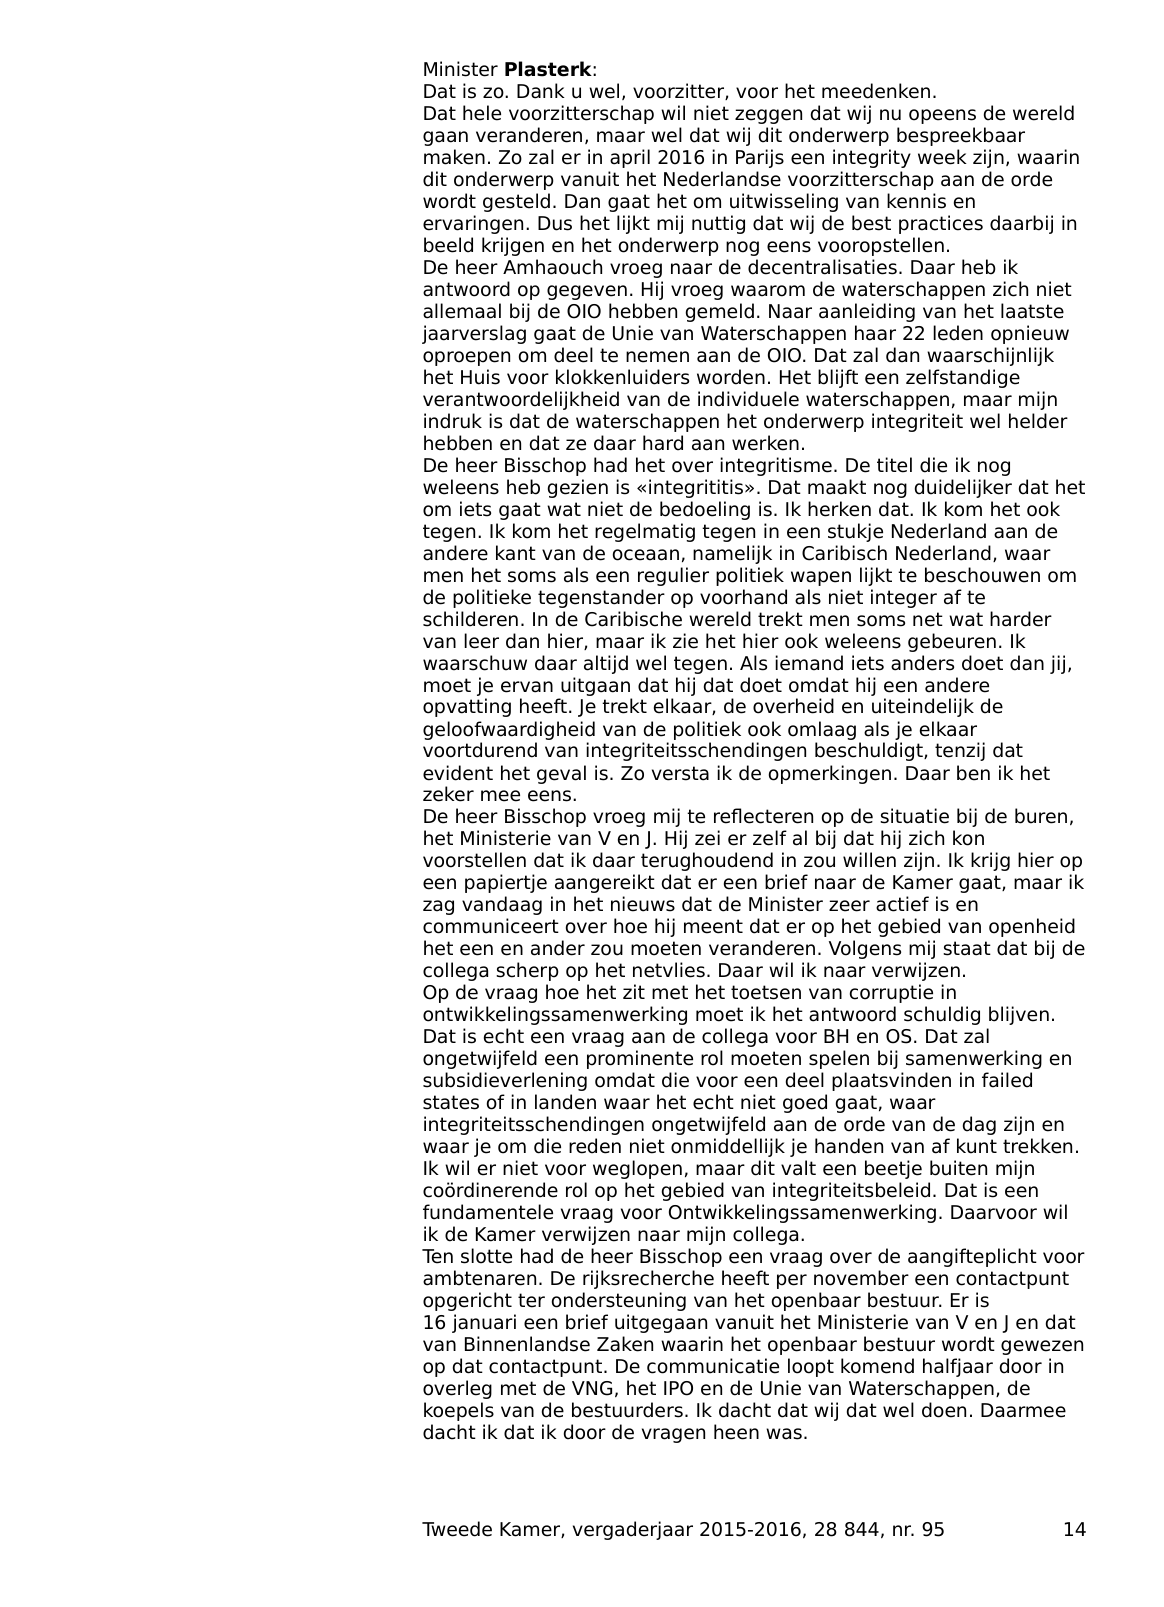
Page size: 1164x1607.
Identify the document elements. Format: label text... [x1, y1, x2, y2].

text Dat is zo. Dank u wel, voorzitter, voor het meedenken. [422, 81, 1087, 103]
text De heer Amhaouch vroeg naar de decentralisaties. Daar heb ik antwoord op gegeven. Hij vroeg waarom de waterschappen zich niet allemaal bij de OIO hebben gemeld. Naar aanleiding van het laatste jaarverslag gaat de Unie van Waterschappen haar 22 leden opnieuw oproepen om deel te nemen aan de OIO. Dat zal dan waarschijnlijk het Huis voor klokkenluiders worden. Het blijft een zelfstandige verantwoordelijkheid van de individuele waterschappen, maar mijn indruk is dat de waterschappen het onderwerp integriteit wel helder hebben en dat ze daar hard aan werken. [422, 257, 1087, 455]
text De heer Bisschop had het over integritisme. De titel die ik nog weleens heb gezien is «integrititis». Dat maakt nog duidelijker dat het om iets gaat wat niet de bedoeling is. Ik herken dat. Ik kom het ook tegen. Ik kom het regelmatig tegen in een stukje Nederland aan de andere kant van de oceaan, namelijk in Caribisch Nederland, waar men het soms als een regulier politiek wapen lijkt te beschouwen om de politieke tegenstander op voorhand als niet integer af te schilderen. In de Caribische wereld trekt men soms net wat harder van leer dan hier, maar ik zie het hier ook weleens gebeuren. Ik waarschuw daar altijd wel tegen. Als iemand iets anders doet dan jij, moet je ervan uitgaan dat hij dat doet omdat hij een andere opvatting heeft. Je trekt elkaar, de overheid en uiteindelijk de geloofwaardigheid van de politiek ook omlaag als je elkaar voortdurend van integriteitsschendingen beschuldigt, tenzij dat evident het geval is. Zo versta ik de opmerkingen. Daar ben ik het zeker mee eens. [422, 455, 1087, 806]
text Dat hele voorzitterschap wil niet zeggen dat wij nu opeens de wereld gaan veranderen, maar wel dat wij dit onderwerp bespreekbaar maken. Zo zal er in april 2016 in Parijs een integrity week zijn, waarin dit onderwerp vanuit het Nederlandse voorzitterschap aan de orde wordt gesteld. Dan gaat het om uitwisseling van kennis en ervaringen. Dus het lijkt mij nuttig dat wij de best practices daarbij in beeld krijgen en het onderwerp nog eens vooropstellen. [422, 103, 1087, 257]
text De heer Bisschop vroeg mij te reflecteren op de situatie bij de buren, het Ministerie van V en J. Hij zei er zelf al bij dat hij zich kon voorstellen dat ik daar terughoudend in zou willen zijn. Ik krijg hier op een papiertje aangereikt dat er een brief naar de Kamer gaat, maar ik zag vandaag in het nieuws dat de Minister zeer actief is en communiceert over hoe hij meent dat er op het gebied van openheid het een en ander zou moeten veranderen. Volgens mij staat dat bij de collega scherp op het netvlies. Daar wil ik naar verwijzen. [422, 806, 1087, 982]
text Ten slotte had de heer Bisschop een vraag over de aangifteplicht voor ambtenaren. De rijksrecherche heeft per november een contactpunt opgericht ter ondersteuning van het openbaar bestuur. Er is 16 januari een brief uitgegaan vanuit het Ministerie van V en J en dat van Binnenlandse Zaken waarin het openbaar bestuur wordt gewezen op dat contactpunt. De communicatie loopt komend halfjaar door in overleg met de VNG, het IPO en de Unie van Waterschappen, de koepels van de bestuurders. Ik dacht dat wij dat wel doen. Daarmee dacht ik dat ik door de vragen heen was. [422, 1246, 1087, 1444]
text Op de vraag hoe het zit met het toetsen van corruptie in ontwikkelingssamenwerking moet ik het antwoord schuldig blijven. Dat is echt een vraag aan de collega voor BH en OS. Dat zal ongetwijfeld een prominente rol moeten spelen bij samenwerking en subsidieverlening omdat die voor een deel plaatsvinden in failed states of in landen waar het echt niet goed gaat, waar integriteitsschendingen ongetwijfeld aan de orde van de dag zijn en waar je om die reden niet onmiddellijk je handen van af kunt trekken. Ik wil er niet voor weglopen, maar dit valt een beetje buiten mijn coördinerende rol op het gebied van integriteitsbeleid. Dat is een fundamentele vraag voor Ontwikkelingssamenwerking. Daarvoor wil ik de Kamer verwijzen naar mijn collega. [422, 982, 1087, 1246]
text Minister Plasterk: [422, 59, 1087, 81]
